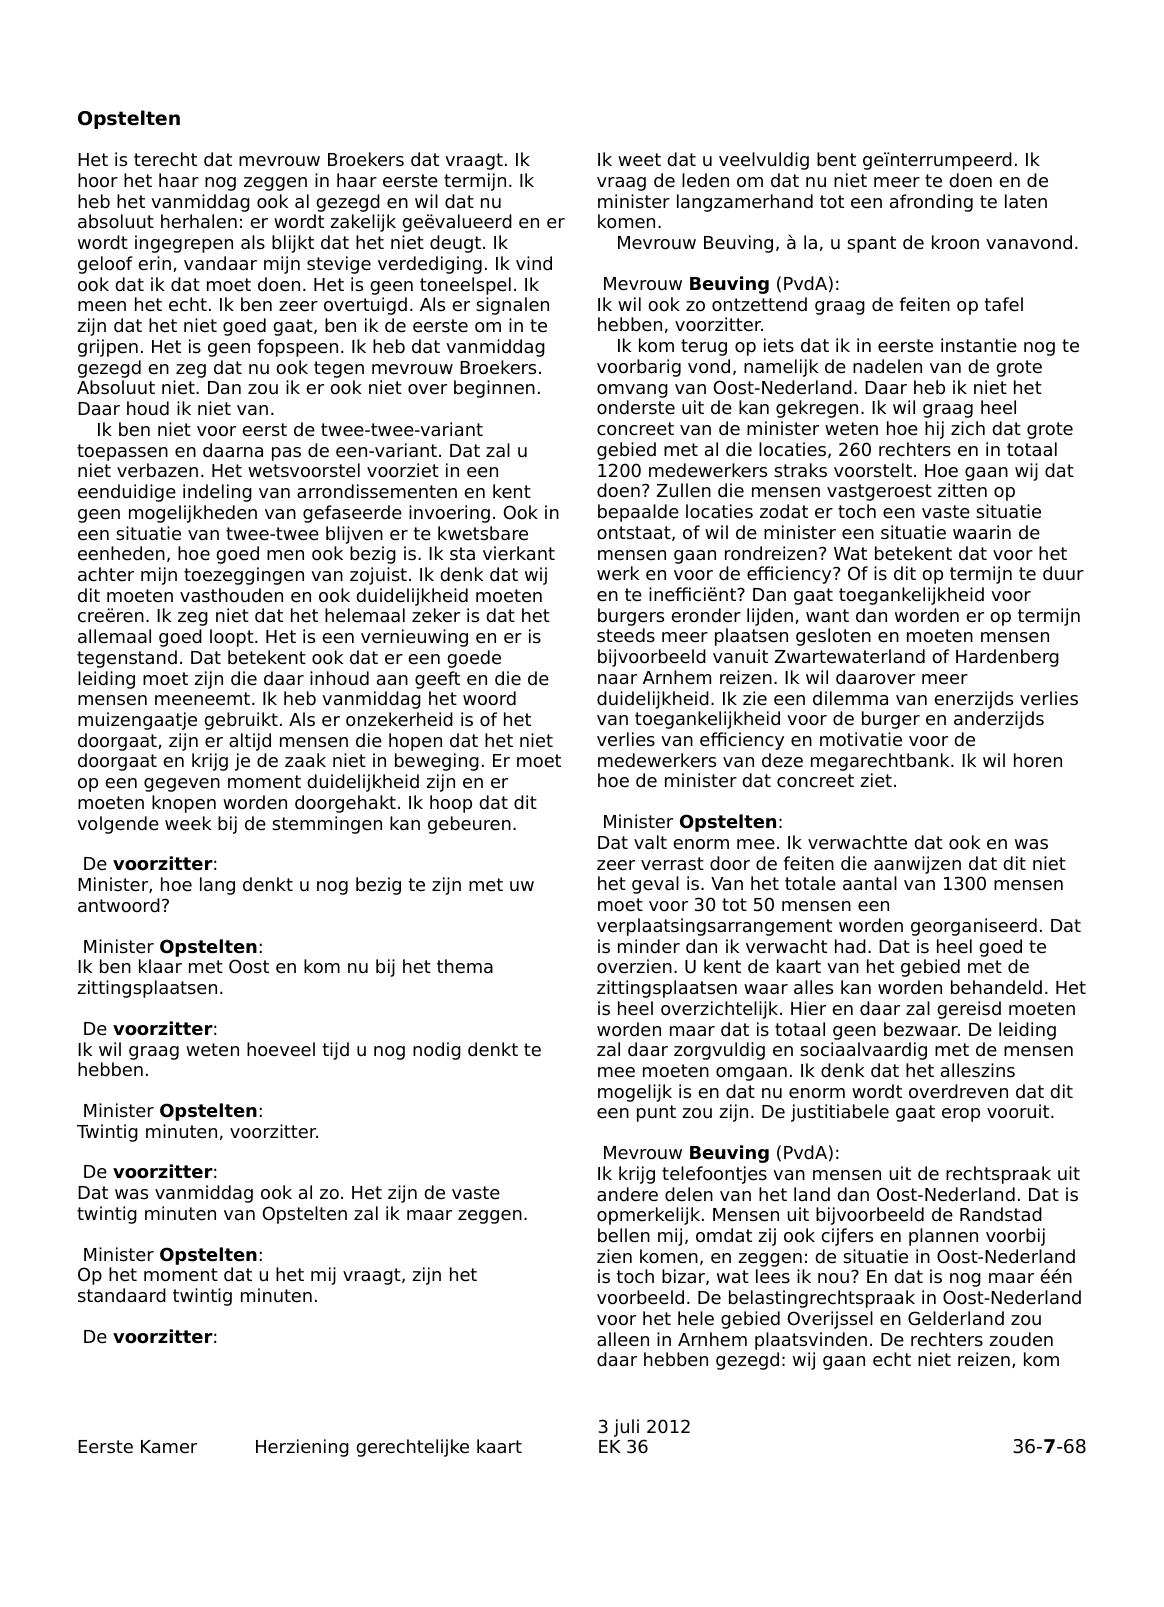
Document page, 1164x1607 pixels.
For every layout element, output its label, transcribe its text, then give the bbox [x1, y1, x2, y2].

text Ik kom terug op iets dat ik in eerste instantie nog te voorbarig vond, namelijk de nadelen van de grote omvang van Oost-Nederland. Daar heb ik niet het onderste uit de kan gekregen. Ik wil graag heel concreet van de minister weten hoe hij zich dat grote gebied met al die locaties, 260 rechters en in totaal 1200 medewerkers straks voorstelt. Hoe gaan wij dat doen? Zullen die mensen vastgeroest zitten op bepaalde locaties zodat er toch een vaste situatie ontstaat, of wil de minister een situatie waarin de mensen gaan rondreizen? Wat betekent dat voor het werk en voor de efficiency? Of is dit op termijn te duur en te inefficiënt? Dan gaat toegankelijkheid voor burgers eronder lijden, want dan worden er op termijn steeds meer plaatsen gesloten en moeten mensen bijvoorbeeld vanuit Zwartewaterland of Hardenberg naar Arnhem reizen. Ik wil daarover meer duidelijkheid. Ik zie een dilemma van enerzijds verlies van toegankelijkheid voor de burger en anderzijds verlies van efficiency en motivatie voor de medewerkers van deze megarechtbank. Ik wil horen hoe de minister dat concreet ziet. [596, 336, 1087, 792]
text Minister Opstelten: [77, 1244, 567, 1265]
text De voorzitter: [77, 854, 567, 875]
text Minister, hoe lang denkt u nog bezig te zijn met uw antwoord? [77, 875, 567, 916]
text Het is terecht dat mevrouw Broekers dat vraagt. Ik hoor het haar nog zeggen in haar eerste termijn. Ik heb het vanmiddag ook al gezegd en wil dat nu absoluut herhalen: er wordt zakelijk geëvalueerd en er wordt ingegrepen als blijkt dat het niet deugt. Ik geloof erin, vandaar mijn stevige verdediging. Ik vind ook dat ik dat moet doen. Het is geen toneelspel. Ik meen het echt. Ik ben zeer overtuigd. Als er signalen zijn dat het niet goed gaat, ben ik de eerste om in te grijpen. Het is geen fopspeen. Ik heb dat vanmiddag gezegd en zeg dat nu ook tegen mevrouw Broekers. Absoluut niet. Dan zou ik er ook niet over beginnen. Daar houd ik niet van. [77, 150, 567, 420]
text Minister Opstelten: [596, 812, 1087, 833]
text Dat was vanmiddag ook al zo. Het zijn de vaste twintig minuten van Opstelten zal ik maar zeggen. [77, 1183, 567, 1224]
text Minister Opstelten: [77, 936, 567, 957]
text Dat valt enorm mee. Ik verwachtte dat ook en was zeer verrast door de feiten die aanwijzen dat dit niet het geval is. Van het totale aantal van 1300 mensen moet voor 30 tot 50 mensen een verplaatsingsarrangement worden georganiseerd. Dat is minder dan ik verwacht had. Dat is heel goed te overzien. U kent de kaart van het gebied met de zittingsplaatsen waar alles kan worden behandeld. Het is heel overzichtelijk. Hier en daar zal gereisd moeten worden maar dat is totaal geen bezwaar. De leiding zal daar zorgvuldig en sociaalvaardig met de mensen mee moeten omgaan. Ik denk dat het alleszins mogelijk is en dat nu enorm wordt overdreven dat dit een punt zou zijn. De justitiabele gaat erop vooruit. [596, 833, 1087, 1123]
text Ik wil graag weten hoeveel tijd u nog nodig denkt te hebben. [77, 1039, 567, 1081]
text Op het moment dat u het mij vraagt, zijn het standaard twintig minuten. [77, 1265, 567, 1307]
text Ik krijg telefoontjes van mensen uit de rechtspraak uit andere delen van het land dan Oost-Nederland. Dat is opmerkelijk. Mensen uit bijvoorbeeld de Randstad bellen mij, omdat zij ook cijfers en plannen voorbij zien komen, en zeggen: de situatie in Oost-Nederland is toch bizar, wat lees ik nou? En dat is nog maar één voorbeeld. De belastingrechtspraak in Oost-Nederland voor het hele gebied Overijssel en Gelderland zou alleen in Arnhem plaatsvinden. De rechters zouden daar hebben gezegd: wij gaan echt niet reizen, kom [596, 1164, 1087, 1371]
text Ik wil ook zo ontzettend graag de feiten op tafel hebben, voorzitter. [596, 294, 1087, 336]
text Ik ben klaar met Oost en kom nu bij het thema zittingsplaatsen. [77, 957, 567, 999]
text Mevrouw Beuving (PvdA): [596, 274, 1087, 294]
text De voorzitter: [77, 1162, 567, 1183]
text Ik ben niet voor eerst de twee-twee-variant toepassen en daarna pas de een-variant. Dat zal u niet verbazen. Het wetsvoorstel voorziet in een eenduidige indeling van arrondissementen en kent geen mogelijkheden van gefaseerde invoering. Ook in een situatie van twee-twee blijven er te kwetsbare eenheden, hoe goed men ook bezig is. Ik sta vierkant achter mijn toezeggingen van zojuist. Ik denk dat wij dit moeten vasthouden en ook duidelijkheid moeten creëren. Ik zeg niet dat het helemaal zeker is dat het allemaal goed loopt. Het is een vernieuwing en er is tegenstand. Dat betekent ook dat er een goede leiding moet zijn die daar inhoud aan geeft en die de mensen meeneemt. Ik heb vanmiddag het woord muizengaatje gebruikt. Als er onzekerheid is of het doorgaat, zijn er altijd mensen die hopen dat het niet doorgaat en krijg je de zaak niet in beweging. Er moet op een gegeven moment duidelijkheid zijn en er moeten knopen worden doorgehakt. Ik hoop dat dit volgende week bij de stemmingen kan gebeuren. [77, 420, 567, 834]
text Ik weet dat u veelvuldig bent geïnterrumpeerd. Ik vraag de leden om dat nu niet meer te doen en de minister langzamerhand tot een afronding te laten komen. [596, 150, 1087, 233]
text Minister Opstelten: [77, 1101, 567, 1122]
text Mevrouw Beuving (PvdA): [596, 1143, 1087, 1164]
text De voorzitter: [77, 1019, 567, 1039]
text Twintig minuten, voorzitter. [77, 1122, 567, 1142]
text De voorzitter: [77, 1327, 567, 1347]
text Mevrouw Beuving, à la, u spant de kroon vanavond. [596, 233, 1087, 254]
